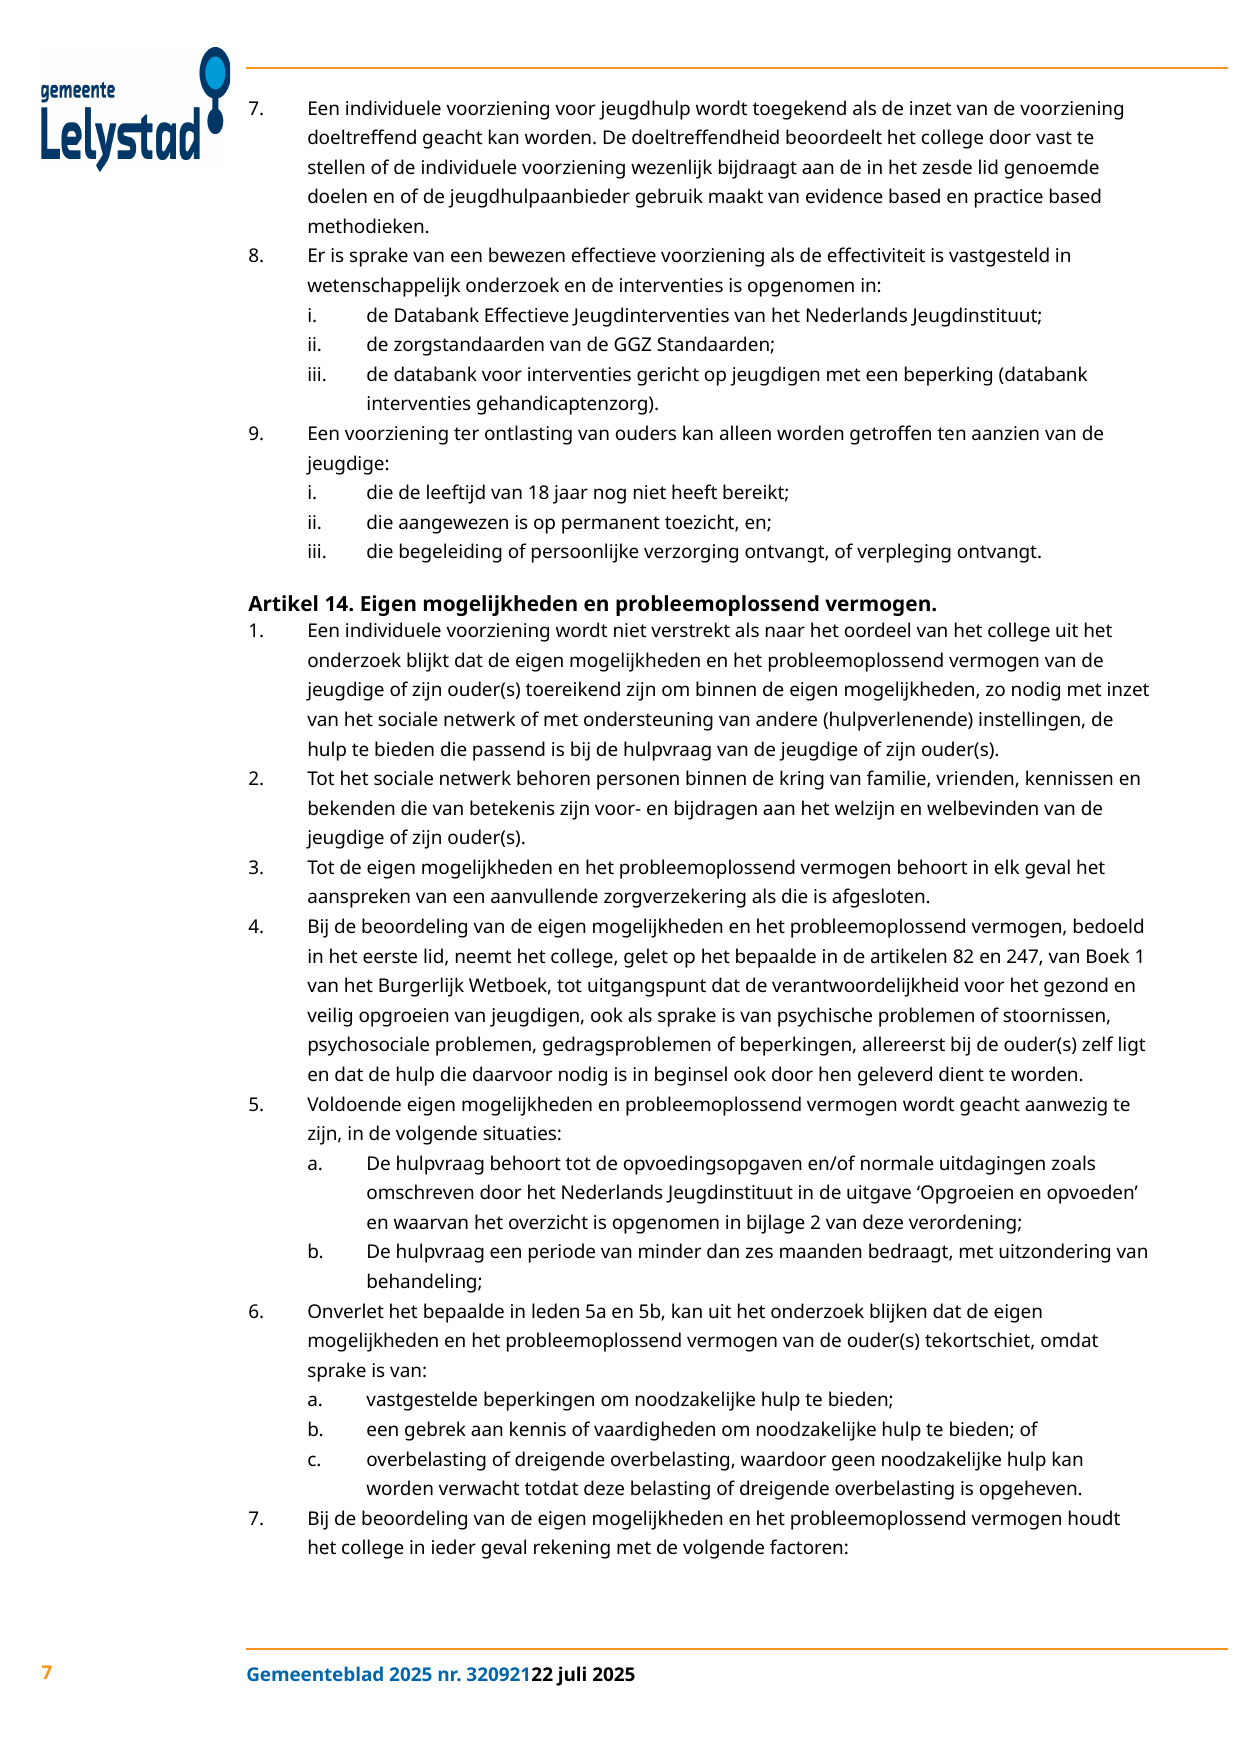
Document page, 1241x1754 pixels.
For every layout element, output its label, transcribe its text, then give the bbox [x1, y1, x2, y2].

list een gebrek aan kennis of vaardigheden om noodzakelijke hulp te bieden; of [307, 1416, 1152, 1442]
list Voldoende eigen mogelijkheden en probleemoplossend vermogen wordt geacht aanwezig te zijn, in de volgende situaties: [248, 1091, 1152, 1146]
list De hulpvraag behoort tot de opvoedingsopgaven en/of normale uitdagingen zoals omschreven door het Nederlands Jeugdinstituut in de uitgave ‘Opgroeien en opvoeden’ en waarvan het overzicht is opgenomen in bijlage 2 van deze verordening; [307, 1150, 1152, 1235]
list Bij de beoordeling van de eigen mogelijkheden en het probleemoplossend vermogen houdt het college in ieder geval rekening met de volgende factoren: [248, 1505, 1152, 1560]
list Tot de eigen mogelijkheden en het probleemoplossend vermogen behoort in elk geval het aanspreken van een aanvullende zorgverzekering als die is afgesloten. [248, 854, 1152, 909]
list de Databank Effectieve Jeugdinterventies van het Nederlands Jeugdinstituut; [307, 302, 1152, 328]
list Een voorziening ter ontlasting van ouders kan alleen worden getroffen ten aanzien van de jeugdige: [248, 420, 1152, 476]
list vastgestelde beperkingen om noodzakelijke hulp te bieden; [307, 1387, 1152, 1412]
list De hulpvraag een periode van minder dan zes maanden bedraagt, met uitzondering van behandeling; [307, 1239, 1152, 1294]
list Een individuele voorziening voor jeugdhulp wordt toegekend als de inzet van de voorziening doeltreffend geacht kan worden. De doeltreffendheid beoordeelt het college door vast te stellen of de individuele voorziening wezenlijk bijdraagt aan de in het zesde lid genoemde doelen en of de jeugdhulpaanbieder gebruik maakt van evidence based en practice based methodieken. [248, 95, 1152, 239]
list die de leeftijd van 18 jaar nog niet heeft bereikt; [307, 479, 1152, 505]
list die begeleiding of persoonlijke verzorging ontvangt, of verpleging ontvangt. [307, 538, 1152, 564]
list Er is sprake van een bewezen effectieve voorziening als de effectiviteit is vastgesteld in wetenschappelijk onderzoek en de interventies is opgenomen in: [248, 243, 1152, 298]
picture [41, 47, 231, 172]
list de zorgstandaarden van de GGZ Standaarden; [307, 331, 1152, 357]
list Onverlet het bepaalde in leden 5a en 5b, kan uit het onderzoek blijken dat de eigen mogelijkheden en het probleemoplossend vermogen van de ouder(s) tekortschiet, omdat sprake is van: [248, 1298, 1152, 1383]
list Tot het sociale netwerk behoren personen binnen de kring van familie, vrienden, kennissen en bekenden die van betekenis zijn voor- en bijdragen aan het welzijn en welbevinden van de jeugdige of zijn ouder(s). [248, 765, 1152, 850]
list de databank voor interventies gericht op jeugdigen met een beperking (databank interventies gehandicaptenzorg). [307, 361, 1152, 416]
list die aangewezen is op permanent toezicht, en; [307, 509, 1152, 535]
list Bij de beoordeling van de eigen mogelijkheden en het probleemoplossend vermogen, bedoeld in het eerste lid, neemt het college, gelet op het bepaalde in de artikelen 82 en 247, van Boek 1 van het Burgerlijk Wetboek, tot uitgangspunt dat de verantwoordelijkheid voor het gezond en veilig opgroeien van jeugdigen, ook als sprake is van psychische problemen of stoornissen, psychosociale problemen, gedragsproblemen of beperkingen, allereerst bij de ouder(s) zelf ligt en dat de hulp die daarvoor nodig is in beginsel ook door hen geleverd dient te worden. [248, 913, 1152, 1087]
list Een individuele voorziening wordt niet verstrekt als naar het oordeel van het college uit het onderzoek blijkt dat de eigen mogelijkheden en het probleemoplossend vermogen van de jeugdige of zijn ouder(s) toereikend zijn om binnen de eigen mogelijkheden, zo nodig met inzet van het sociale netwerk of met ondersteuning van andere (hulpverlenende) instellingen, de hulp te bieden die passend is bij de hulpvraag van de jeugdige of zijn ouder(s). [248, 617, 1152, 761]
text Artikel 14. Eigen mogelijkheden en probleemoplossend vermogen. [248, 589, 1152, 617]
list overbelasting of dreigende overbelasting, waardoor geen noodzakelijke hulp kan worden verwacht totdat deze belasting of dreigende overbelasting is opgeheven. [307, 1446, 1152, 1501]
